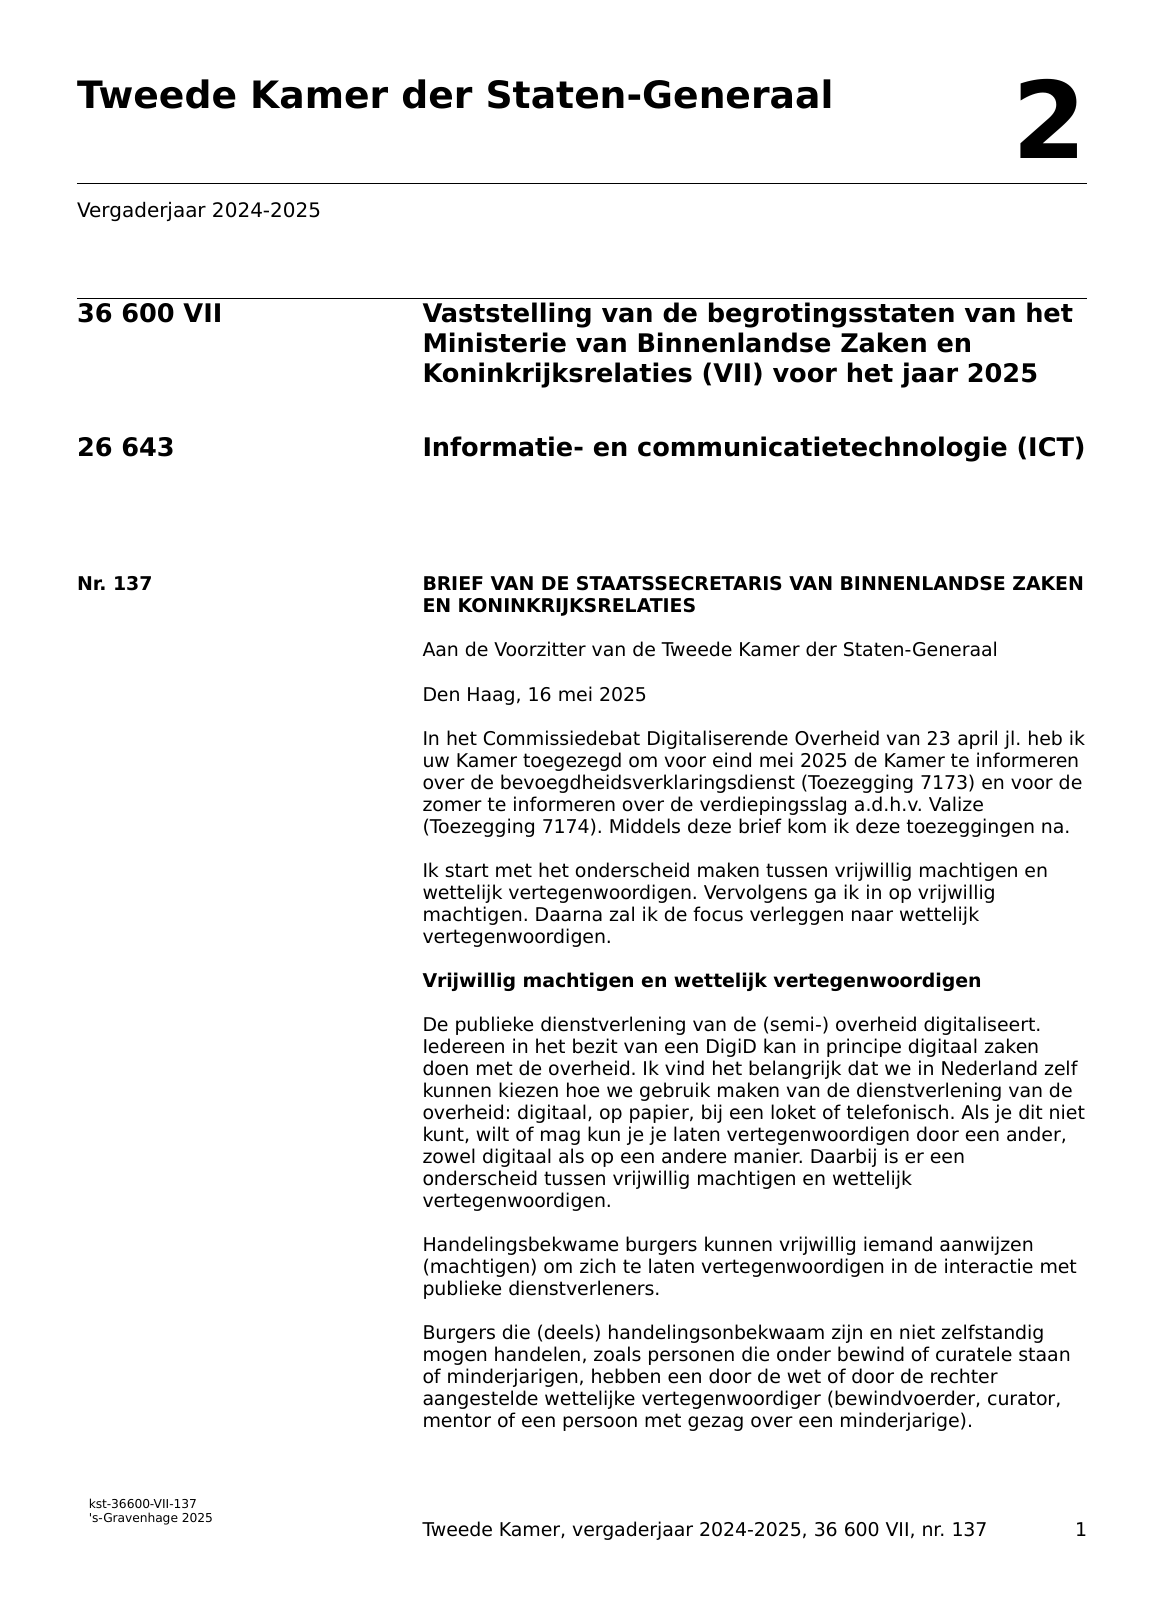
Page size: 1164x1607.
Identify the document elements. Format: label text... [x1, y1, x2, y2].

text Den Haag, 16 mei 2025 [422, 683, 1087, 705]
table_cell Vergaderjaar 2024-2025 [77, 184, 1087, 298]
text 's-Gravenhage 2025 [88, 1511, 323, 1525]
table_header Tweede Kamer der Staten-Generaal [77, 59, 886, 183]
text Aan de Voorzitter van de Tweede Kamer der Staten-Generaal [422, 639, 1087, 661]
table_header 2 [886, 59, 1087, 183]
text De publieke dienstverlening van de (semi-) overheid digitaliseert. Iedereen in het bezit van een DigiD kan in principe digitaal zaken doen met de overheid. Ik vind het belangrijk dat we in Nederland zelf kunnen kiezen hoe we gebruik maken van de dienstverlening van de overheid: digitaal, op papier, bij een loket of telefonisch. Als je dit niet kunt, wilt of mag kun je je laten vertegenwoordigen door een ander, zowel digitaal als op een andere manier. Daarbij is er een onderscheid tussen vrijwillig machtigen en wettelijk vertegenwoordigen. [422, 1014, 1087, 1212]
text kst-36600-VII-137 [88, 1497, 323, 1511]
text Handelingsbekwame burgers kunnen vrijwillig iemand aanwijzen (machtigen) om zich te laten vertegenwoordigen in de interactie met publieke dienstverleners. [422, 1234, 1087, 1300]
text In het Commissiedebat Digitaliserende Overheid van 23 april jl. heb ik uw Kamer toegezegd om voor eind mei 2025 de Kamer te informeren over de bevoegdheidsverklaringsdienst (Toezegging 7173) en voor de zomer te informeren over de verdiepingsslag a.d.h.v. Valize (Toezegging 7174). Middels deze brief kom ik deze toezeggingen na. [422, 728, 1087, 837]
subtitle Vrijwillig machtigen en wettelijk vertegenwoordigen [422, 970, 1087, 992]
subtitle 36 600 VII Vaststelling van de begrotingsstaten van het Ministerie van Binnenlandse Zaken en Koninkrijksrelaties (VII) voor het jaar 2025 [77, 299, 1087, 388]
text Burgers die (deels) handelingsonbekwaam zijn en niet zelfstandig mogen handelen, zoals personen die onder bewind of curatele staan of minderjarigen, hebben een door de wet of door de rechter aangestelde wettelijke vertegenwoordiger (bewindvoerder, curator, mentor of een persoon met gezag over een minderjarige). [422, 1322, 1087, 1432]
subtitle 26 643 Informatie- en communicatietechnologie (ICT) [77, 432, 1087, 462]
subtitle Nr. 137 BRIEF VAN DE STAATSSECRETARIS VAN BINNENLANDSE ZAKEN EN KONINKRIJKSRELATIES [77, 573, 1087, 617]
text Ik start met het onderscheid maken tussen vrijwillig machtigen en wettelijk vertegenwoordigen. Vervolgens ga ik in op vrijwillig machtigen. Daarna zal ik de focus verleggen naar wettelijk vertegenwoordigen. [422, 860, 1087, 948]
